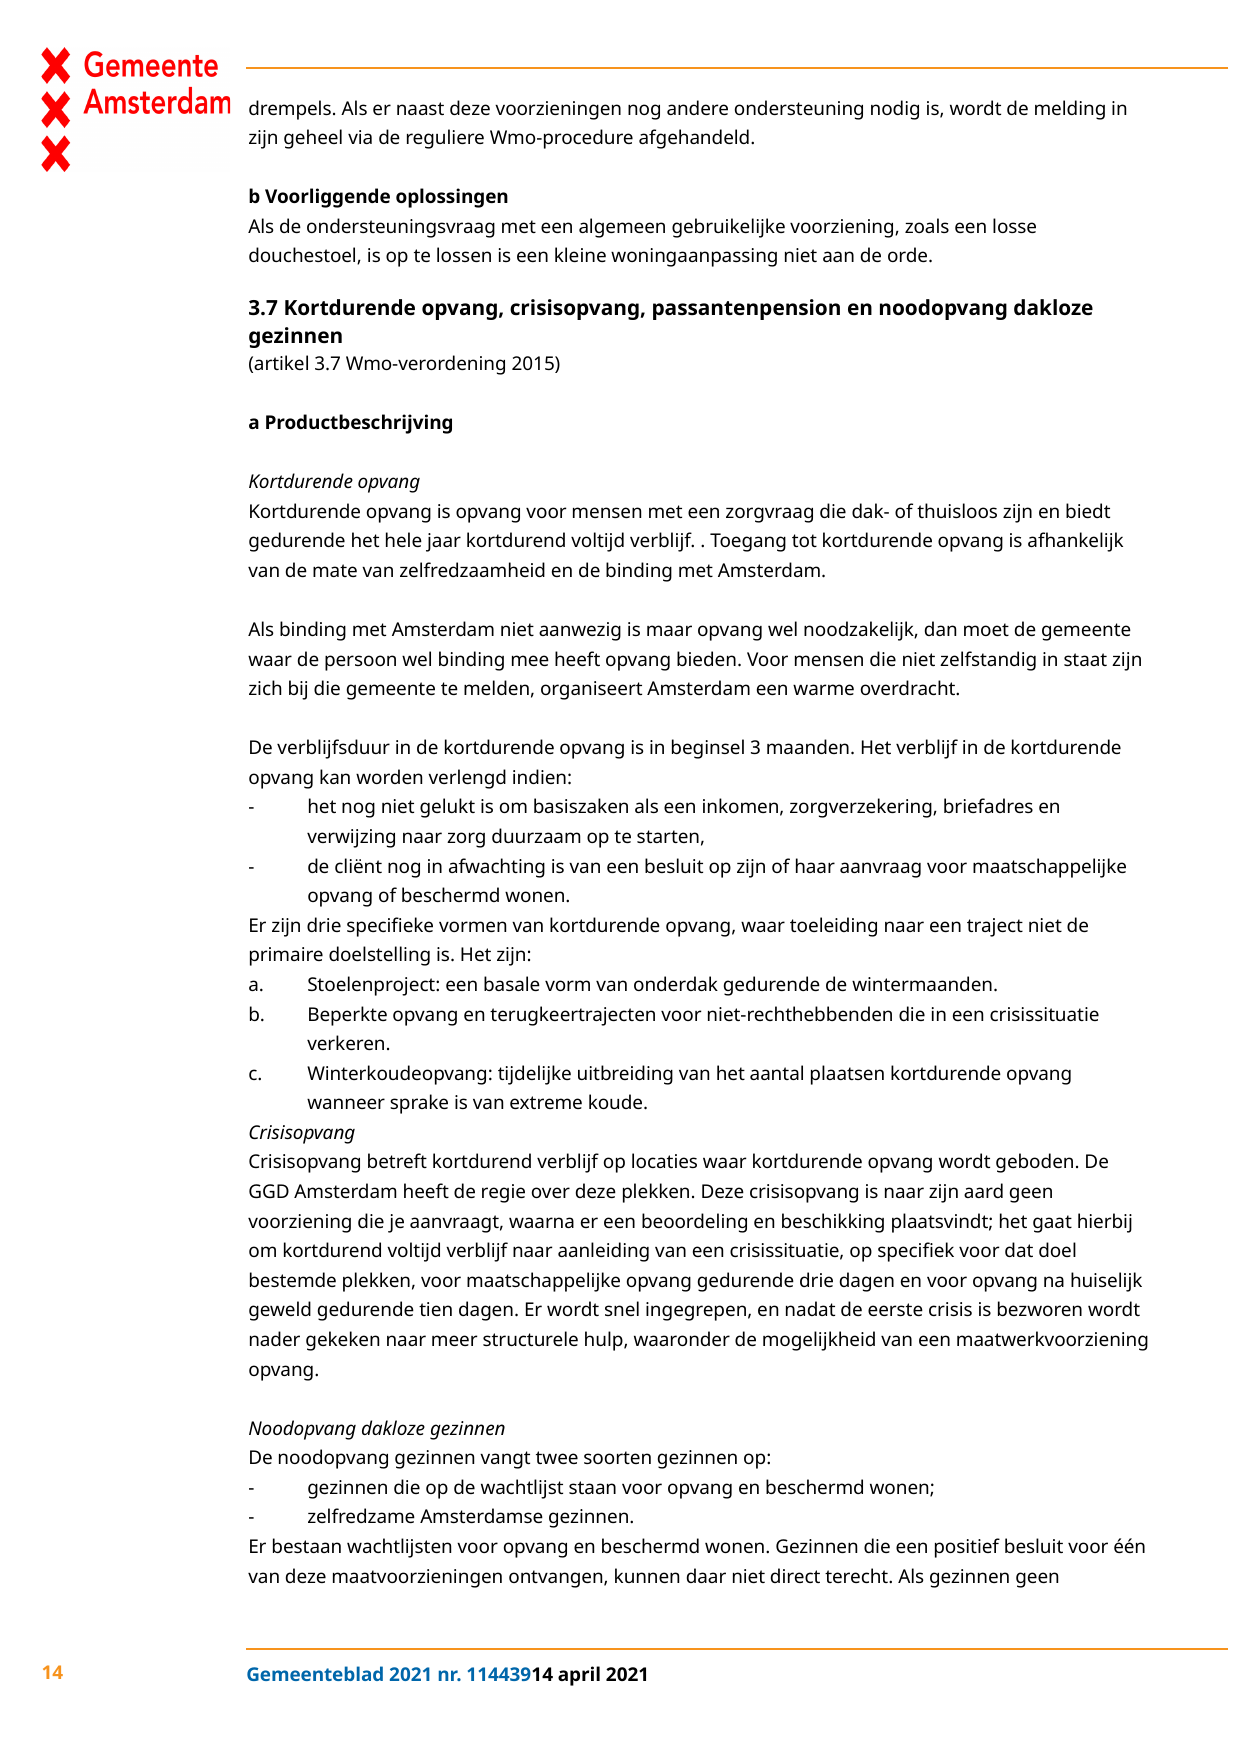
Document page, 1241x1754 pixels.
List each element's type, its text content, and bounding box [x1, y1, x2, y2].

text b Voorliggende oplossingen [248, 183, 1152, 209]
list Beperkte opvang en terugkeertrajecten voor niet-rechthebbenden die in een crisissituatie verkeren. [248, 1001, 1152, 1056]
list het nog niet gelukt is om basiszaken als een inkomen, zorgverzekering, briefadres en verwijzing naar zorg duurzaam op te starten, [248, 794, 1152, 849]
text Kortdurende opvang [248, 468, 1152, 494]
list Winterkoudeopvang: tijdelijke uitbreiding van het aantal plaatsen kortdurende opvang wanneer sprake is van extreme koude. [248, 1060, 1152, 1115]
text Crisisopvang [248, 1119, 1152, 1145]
text Crisisopvang betreft kortdurend verblijf op locaties waar kortdurende opvang wordt geboden. De GGD Amsterdam heeft de regie over deze plekken. Deze crisisopvang is naar zijn aard geen voorziening die je aanvraagt, waarna er een beoordeling en beschikking plaatsvindt; het gaat hierbij om kortdurend voltijd verblijf naar aanleiding van een crisissituatie, op specifiek voor dat doel bestemde plekken, voor maatschappelijke opvang gedurende drie dagen en voor opvang na huiselijk geweld gedurende tien dagen. Er wordt snel ingegrepen, en nadat de eerste crisis is bezworen wordt nader gekeken naar meer structurele hulp, waaronder de mogelijkheid van een maatwerkvoorziening opvang. [248, 1149, 1152, 1382]
text (artikel 3.7 Wmo-verordening 2015) [248, 350, 1152, 376]
text 3.7 Kortdurende opvang, crisisopvang, passantenpension en noodopvang dakloze gezinnen [248, 293, 1152, 350]
text drempels. Als er naast deze voorzieningen nog andere ondersteuning nodig is, wordt de melding in zijn geheel via de reguliere Wmo-procedure afgehandeld. [248, 95, 1152, 150]
text Kortdurende opvang is opvang voor mensen met een zorgvraag die dak- of thuisloos zijn en biedt gedurende het hele jaar kortdurend voltijd verblijf. . Toegang tot kortdurende opvang is afhankelijk van de mate van zelfredzaamheid en de binding met Amsterdam. [248, 498, 1152, 583]
text Als binding met Amsterdam niet aanwezig is maar opvang wel noodzakelijk, dan moet de gemeente waar de persoon wel binding mee heeft opvang bieden. Voor mensen die niet zelfstandig in staat zijn zich bij die gemeente te melden, organiseert Amsterdam een warme overdracht. [248, 616, 1152, 701]
text De verblijfsduur in de kortdurende opvang is in beginsel 3 maanden. Het verblijf in de kortdurende opvang kan worden verlengd indien: [248, 734, 1152, 790]
text Er zijn drie specifieke vormen van kortdurende opvang, waar toeleiding naar een traject niet de primaire doelstelling is. Het zijn: [248, 912, 1152, 967]
list Stoelenproject: een basale vorm van onderdak gedurende de wintermaanden. [248, 971, 1152, 997]
text Noodopvang dakloze gezinnen [248, 1415, 1152, 1441]
list zelfredzame Amsterdamse gezinnen. [248, 1504, 1152, 1529]
text a Productbeschrijving [248, 409, 1152, 435]
text Er bestaan wachtlijsten voor opvang en beschermd wonen. Gezinnen die een positief besluit voor één van deze maatvoorzieningen ontvangen, kunnen daar niet direct terecht. Als gezinnen geen [248, 1533, 1152, 1589]
list de cliënt nog in afwachting is van een besluit op zijn of haar aanvraag voor maatschappelijke opvang of beschermd wonen. [248, 853, 1152, 908]
picture [41, 47, 231, 172]
list gezinnen die op de wachtlijst staan voor opvang en beschermd wonen; [248, 1474, 1152, 1500]
text Als de ondersteuningsvraag met een algemeen gebruikelijke voorziening, zoals een losse douchestoel, is op te lossen is een kleine woningaanpassing niet aan de orde. [248, 213, 1152, 268]
text De noodopvang gezinnen vangt twee soorten gezinnen op: [248, 1444, 1152, 1470]
